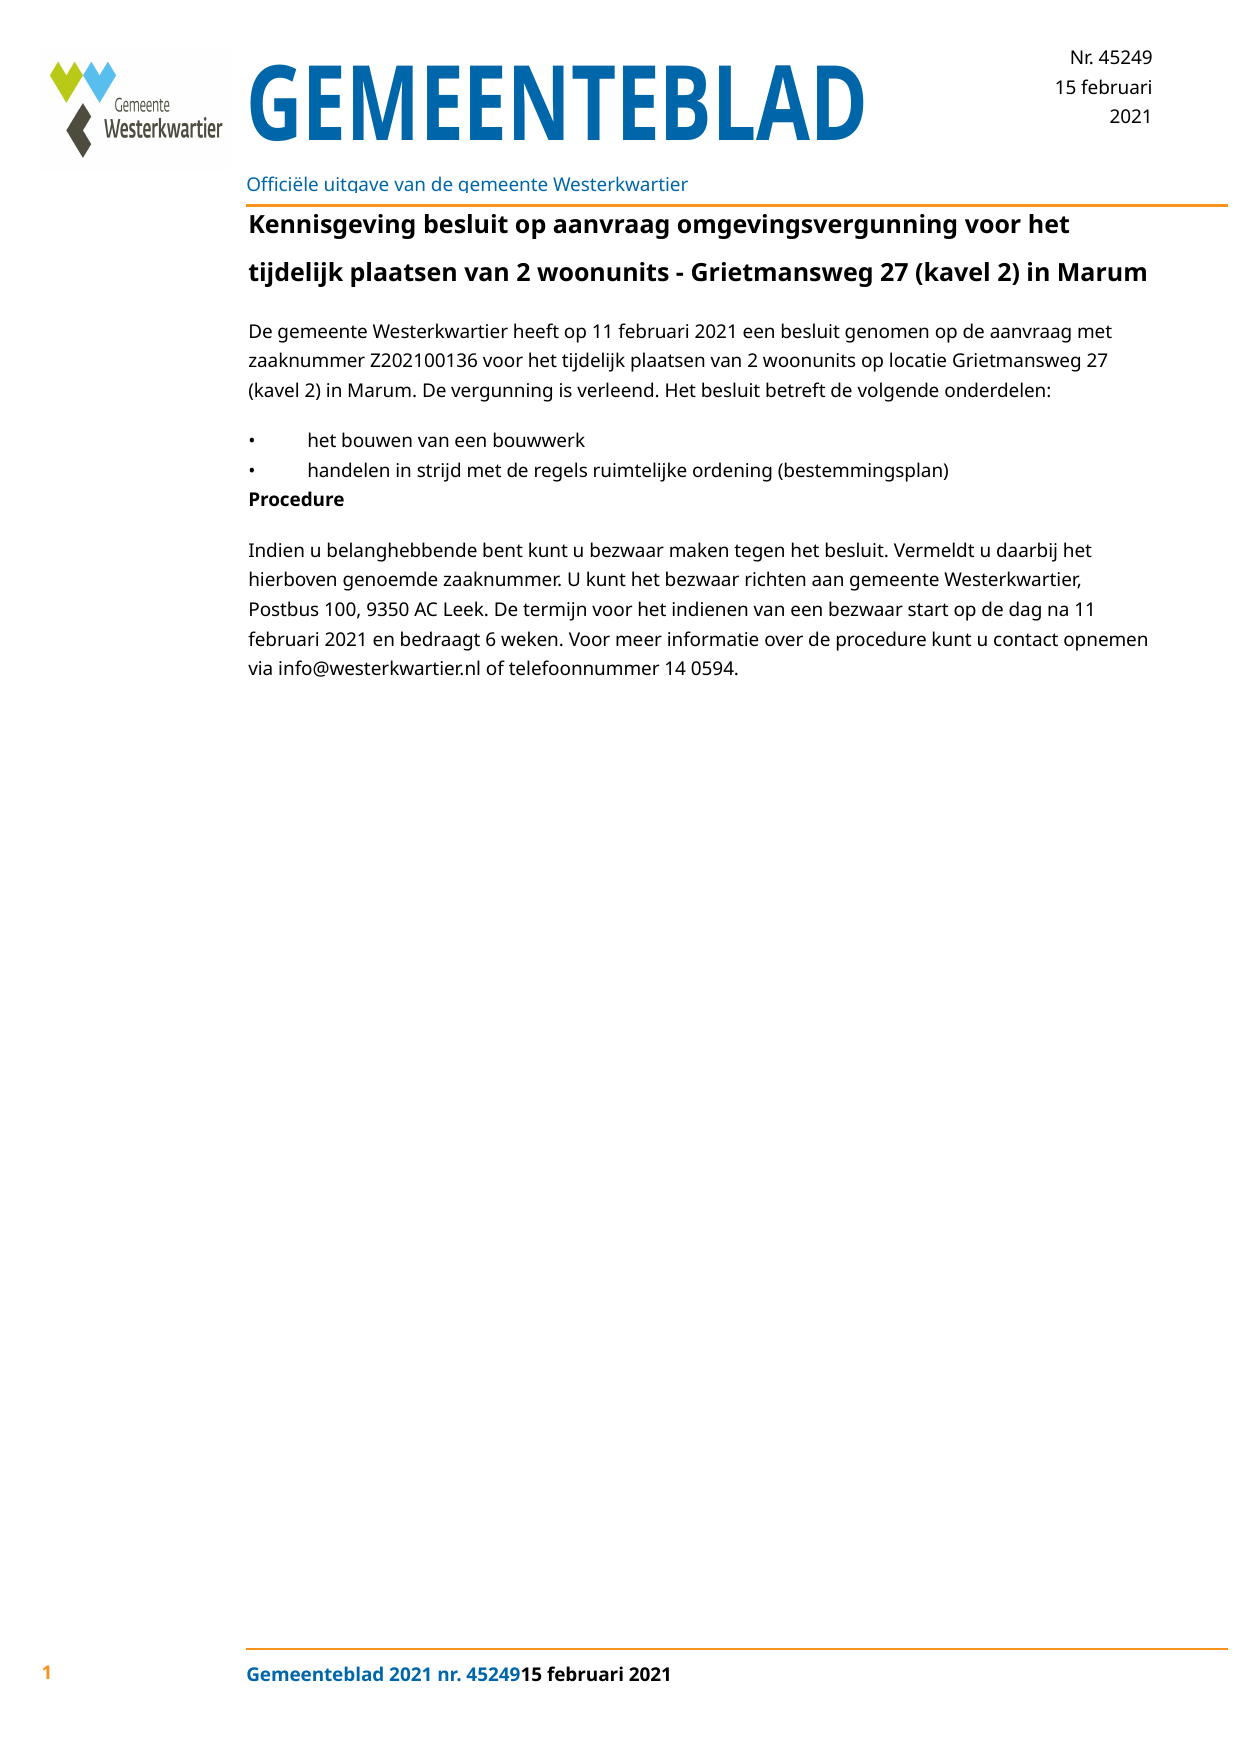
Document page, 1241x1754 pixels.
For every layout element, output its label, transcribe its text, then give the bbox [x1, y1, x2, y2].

list het bouwen van een bouwwerk [248, 427, 1152, 453]
text Kennisgeving besluit op aanvraag omgevingsvergunning voor het tijdelijk plaatsen van 2 woonunits - Grietmansweg 27 (kavel 2) in Marum [248, 207, 1152, 288]
picture [41, 47, 231, 172]
text De gemeente Westerkwartier heeft op 11 februari 2021 een besluit genomen op de aanvraag met zaaknummer Z202100136 voor het tijdelijk plaatsen van 2 woonunits op locatie Grietmansweg 27 (kavel 2) in Marum. De vergunning is verleend. Het besluit betreft de volgende onderdelen: [248, 318, 1152, 403]
text Procedure [248, 487, 1152, 512]
text Indien u belanghebbende bent kunt u bezwaar maken tegen het besluit. Vermeldt u daarbij het hierboven genoemde zaaknummer. U kunt het bezwaar richten aan gemeente Westerkwartier, Postbus 100, 9350 AC Leek. De termijn voor het indienen van een bezwaar start op de dag na 11 februari 2021 en bedraagt 6 weken. Voor meer informatie over de procedure kunt u contact opnemen via info@westerkwartier.nl of telefoonnummer 14 0594. [248, 537, 1152, 681]
list handelen in strijd met de regels ruimtelijke ordening (bestemmingsplan) [248, 457, 1152, 483]
